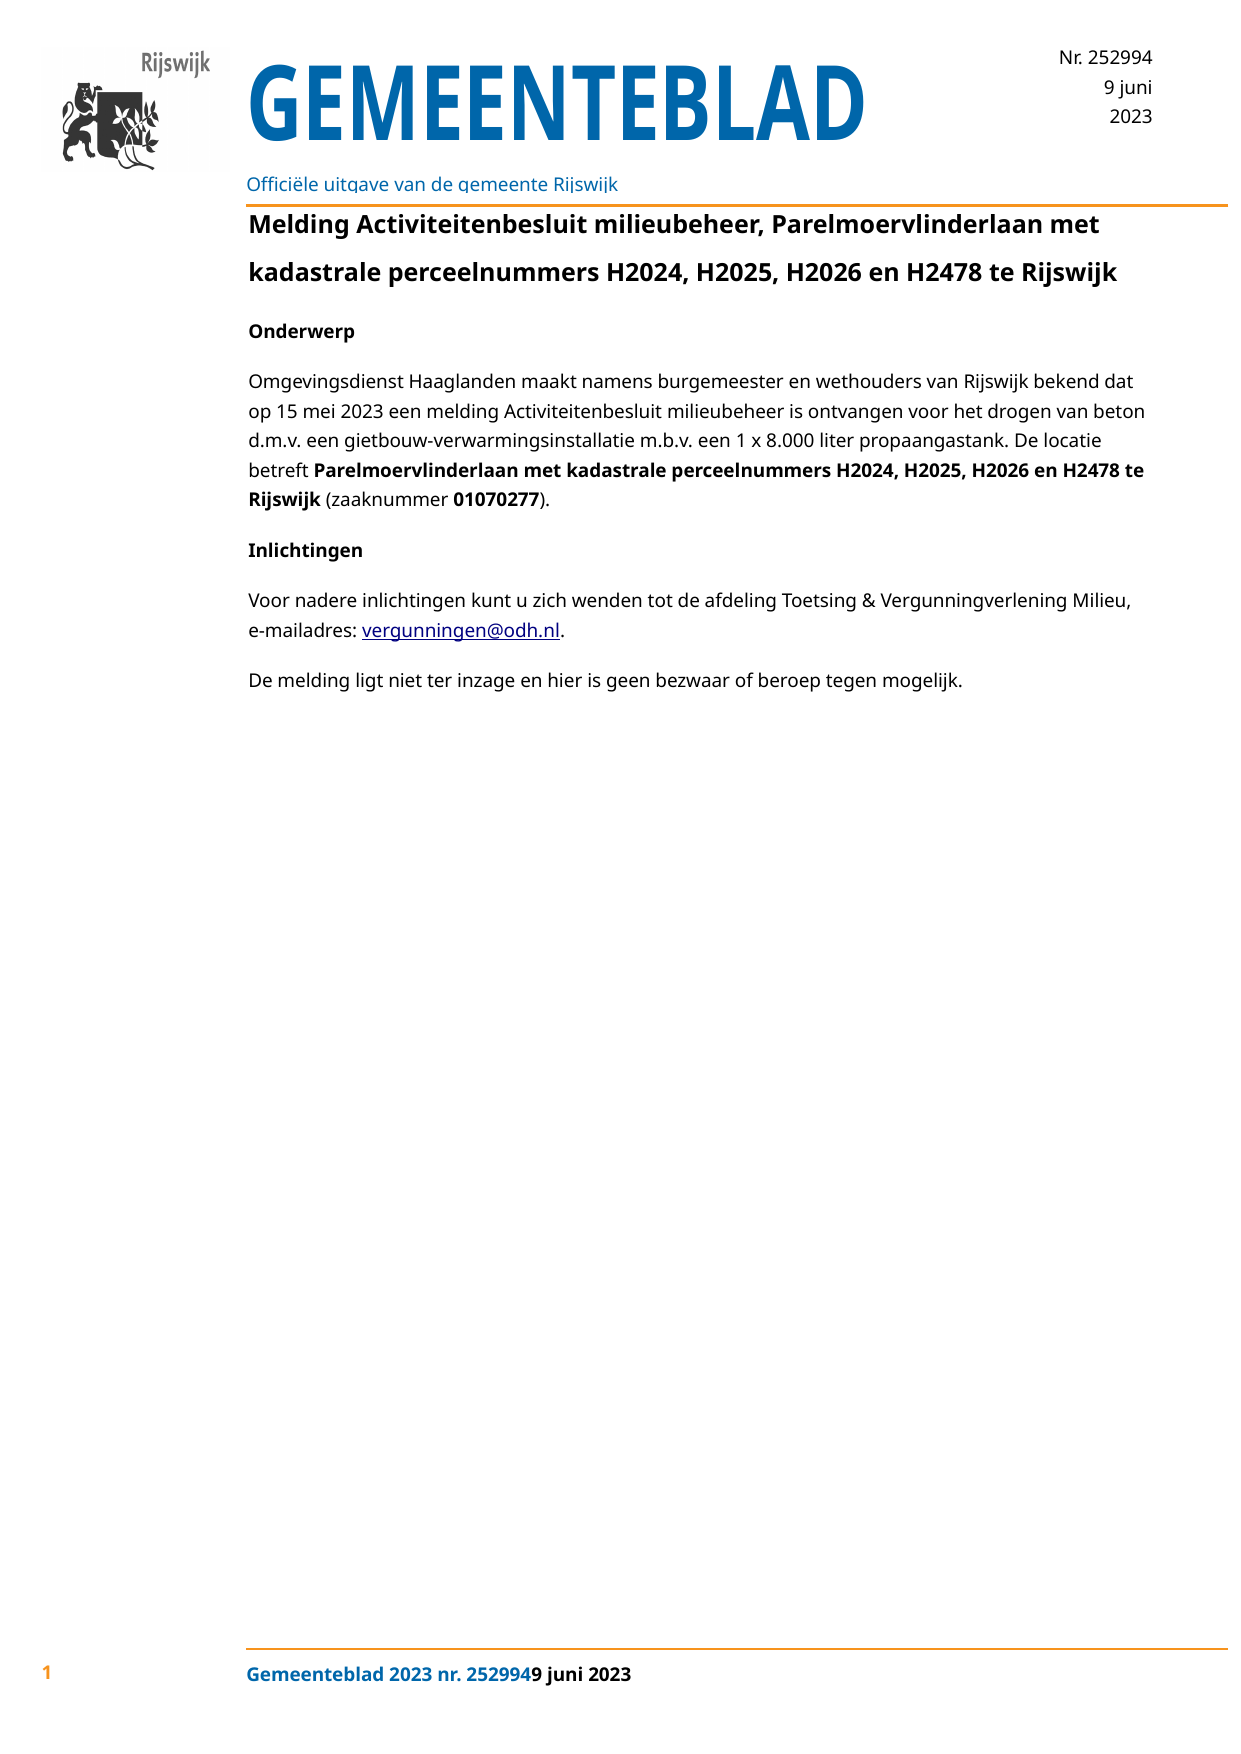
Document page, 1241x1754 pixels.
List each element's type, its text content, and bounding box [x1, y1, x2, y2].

picture [41, 47, 231, 172]
text Omgevingsdienst Haaglanden maakt namens burgemeester en wethouders van Rijswijk bekend dat op 15 mei 2023 een melding Activiteitenbesluit milieubeheer is ontvangen voor het drogen van beton d.m.v. een gietbouw-verwarmingsinstallatie m.b.v. een 1 x 8.000 liter propaangastank. De locatie betreft Parelmoervlinderlaan met kadastrale perceelnummers H2024, H2025, H2026 en H2478 te Rijswijk (zaaknummer 01070277). [248, 368, 1152, 512]
text Inlichtingen [248, 537, 1152, 563]
text De melding ligt niet ter inzage en hier is geen bezwaar of beroep tegen mogelijk. [248, 667, 1152, 693]
text Melding Activiteitenbesluit milieubeheer, Parelmoervlinderlaan met kadastrale perceelnummers H2024, H2025, H2026 en H2478 te Rijswijk [248, 207, 1152, 288]
text Voor nadere inlichtingen kunt u zich wenden tot de afdeling Toetsing & Vergunningverlening Milieu, e-mailadres: vergunningen@odh.nl. [248, 587, 1152, 643]
text Onderwerp [248, 318, 1152, 344]
